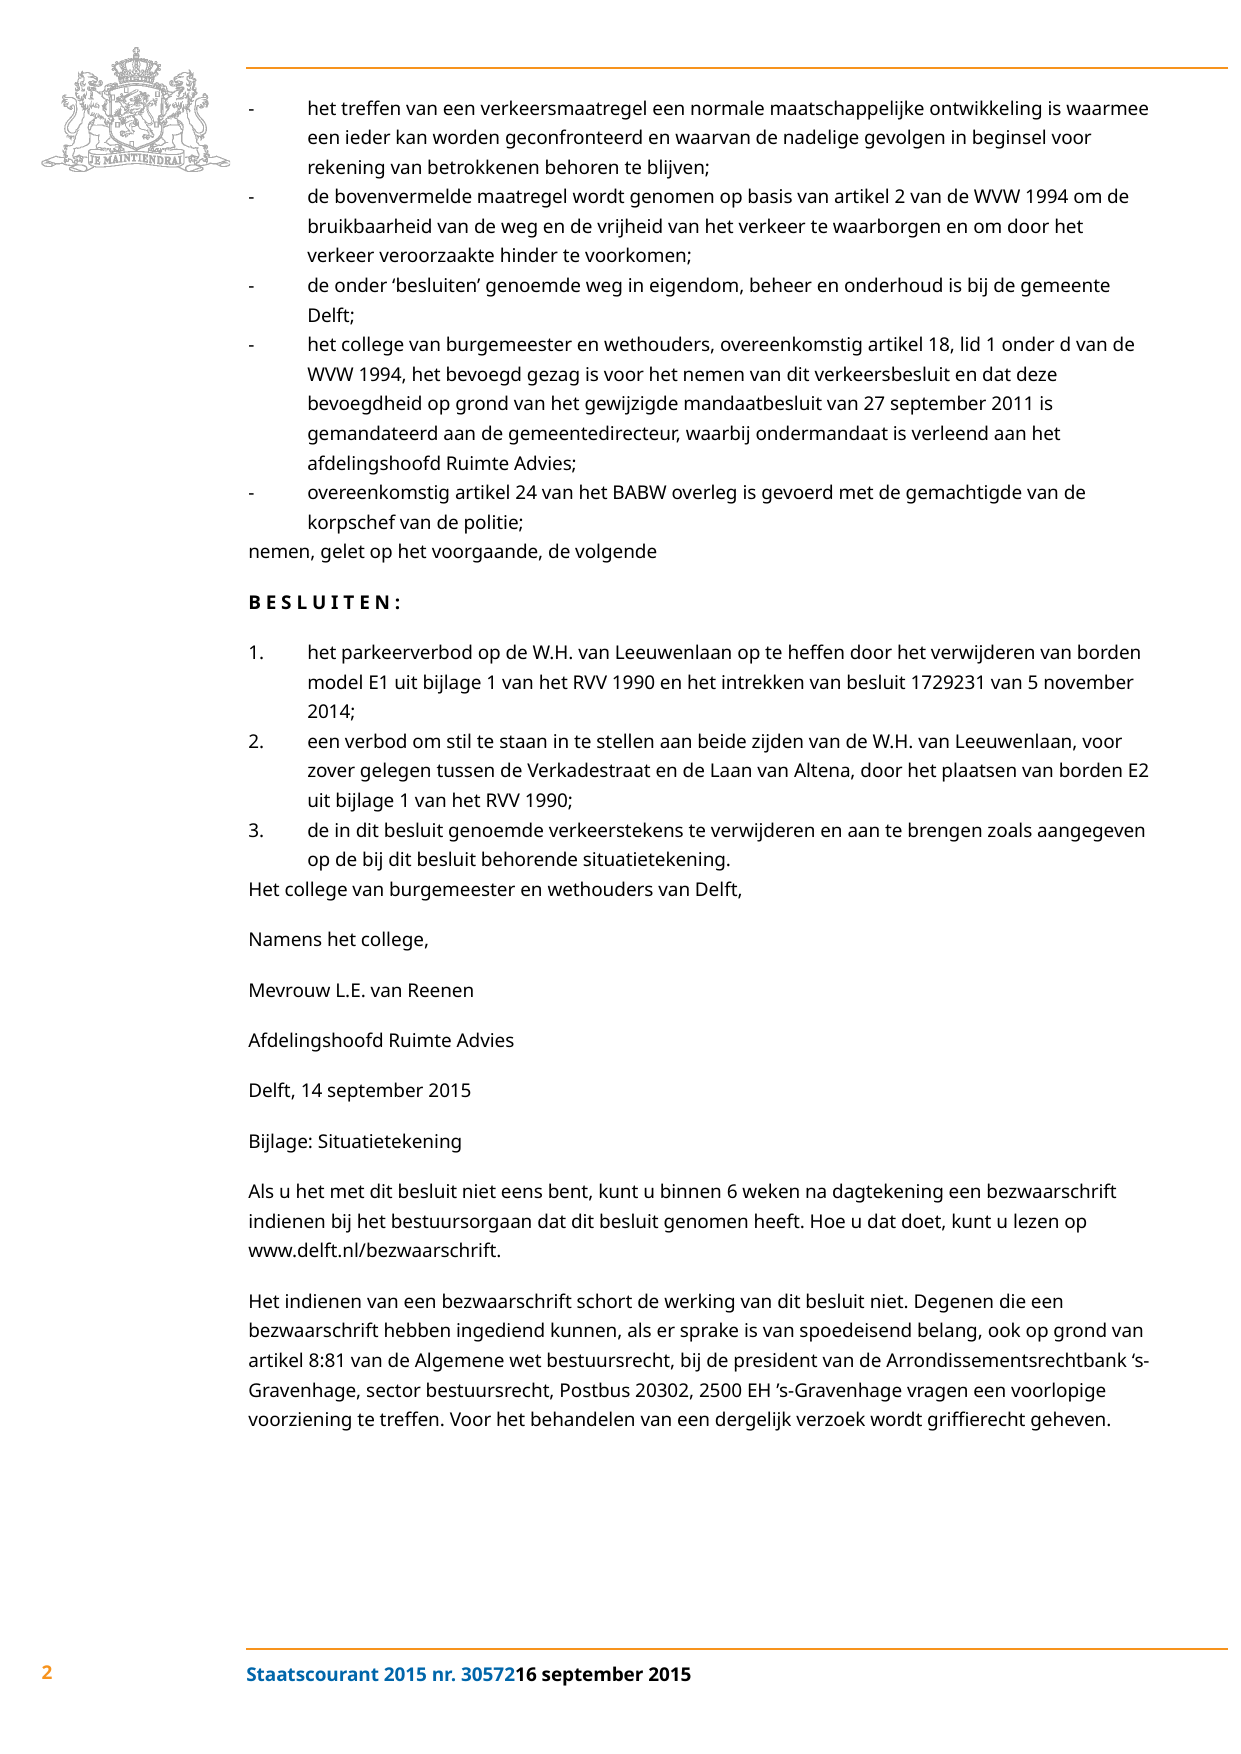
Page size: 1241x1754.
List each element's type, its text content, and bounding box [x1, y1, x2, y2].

picture [41, 47, 231, 172]
list de onder ‘besluiten’ genoemde weg in eigendom, beheer en onderhoud is bij de gemeente Delft; [248, 272, 1152, 328]
text Bijlage: Situatietekening [248, 1128, 1152, 1154]
text B E S L U I T E N : [248, 589, 1152, 615]
list de in dit besluit genoemde verkeerstekens te verwijderen en aan te brengen zoals aangegeven op de bij dit besluit behorende situatietekening. [248, 817, 1152, 872]
text Afdelingshoofd Ruimte Advies [248, 1027, 1152, 1053]
text Mevrouw L.E. van Reenen [248, 977, 1152, 1003]
list overeenkomstig artikel 24 van het BABW overleg is gevoerd met de gemachtigde van de korpschef van de politie; [248, 479, 1152, 535]
list de bovenvermelde maatregel wordt genomen op basis van artikel 2 van de WVW 1994 om de bruikbaarheid van de weg en de vrijheid van het verkeer te waarborgen en om door het verkeer veroorzaakte hinder te voorkomen; [248, 183, 1152, 268]
text nemen, gelet op het voorgaande, de volgende [248, 538, 1152, 564]
text Als u het met dit besluit niet eens bent, kunt u binnen 6 weken na dagtekening een bezwaarschrift indienen bij het bestuursorgaan dat dit besluit genomen heeft. Hoe u dat doet, kunt u lezen op www.delft.nl/bezwaarschrift. [248, 1178, 1152, 1263]
text Namens het college, [248, 926, 1152, 952]
text Delft, 14 september 2015 [248, 1078, 1152, 1103]
text Het indienen van een bezwaarschrift schort de werking van dit besluit niet. Degenen die een bezwaarschrift hebben ingediend kunnen, als er sprake is van spoedeisend belang, ook op grond van artikel 8:81 van de Algemene wet bestuursrecht, bij de president van de Arrondissementsrechtbank ‘s-Gravenhage, sector bestuursrecht, Postbus 20302, 2500 EH ’s-Gravenhage vragen een voorlopige voorziening te treffen. Voor het behandelen van een dergelijk verzoek wordt griffierecht geheven. [248, 1288, 1152, 1432]
text Het college van burgemeester en wethouders van Delft, [248, 876, 1152, 902]
list het college van burgemeester en wethouders, overeenkomstig artikel 18, lid 1 onder d van de WVW 1994, het bevoegd gezag is voor het nemen van dit verkeersbesluit en dat deze bevoegdheid op grond van het gewijzigde mandaatbesluit van 27 september 2011 is gemandateerd aan de gemeentedirecteur, waarbij ondermandaat is verleend aan het afdelingshoofd Ruimte Advies; [248, 331, 1152, 476]
list het treffen van een verkeersmaatregel een normale maatschappelijke ontwikkeling is waarmee een ieder kan worden geconfronteerd en waarvan de nadelige gevolgen in beginsel voor rekening van betrokkenen behoren te blijven; [248, 95, 1152, 180]
list een verbod om stil te staan in te stellen aan beide zijden van de W.H. van Leeuwenlaan, voor zover gelegen tussen de Verkadestraat en de Laan van Altena, door het plaatsen van borden E2 uit bijlage 1 van het RVV 1990; [248, 728, 1152, 813]
list het parkeerverbod op de W.H. van Leeuwenlaan op te heffen door het verwijderen van borden model E1 uit bijlage 1 van het RVV 1990 en het intrekken van besluit 1729231 van 5 november 2014; [248, 639, 1152, 724]
